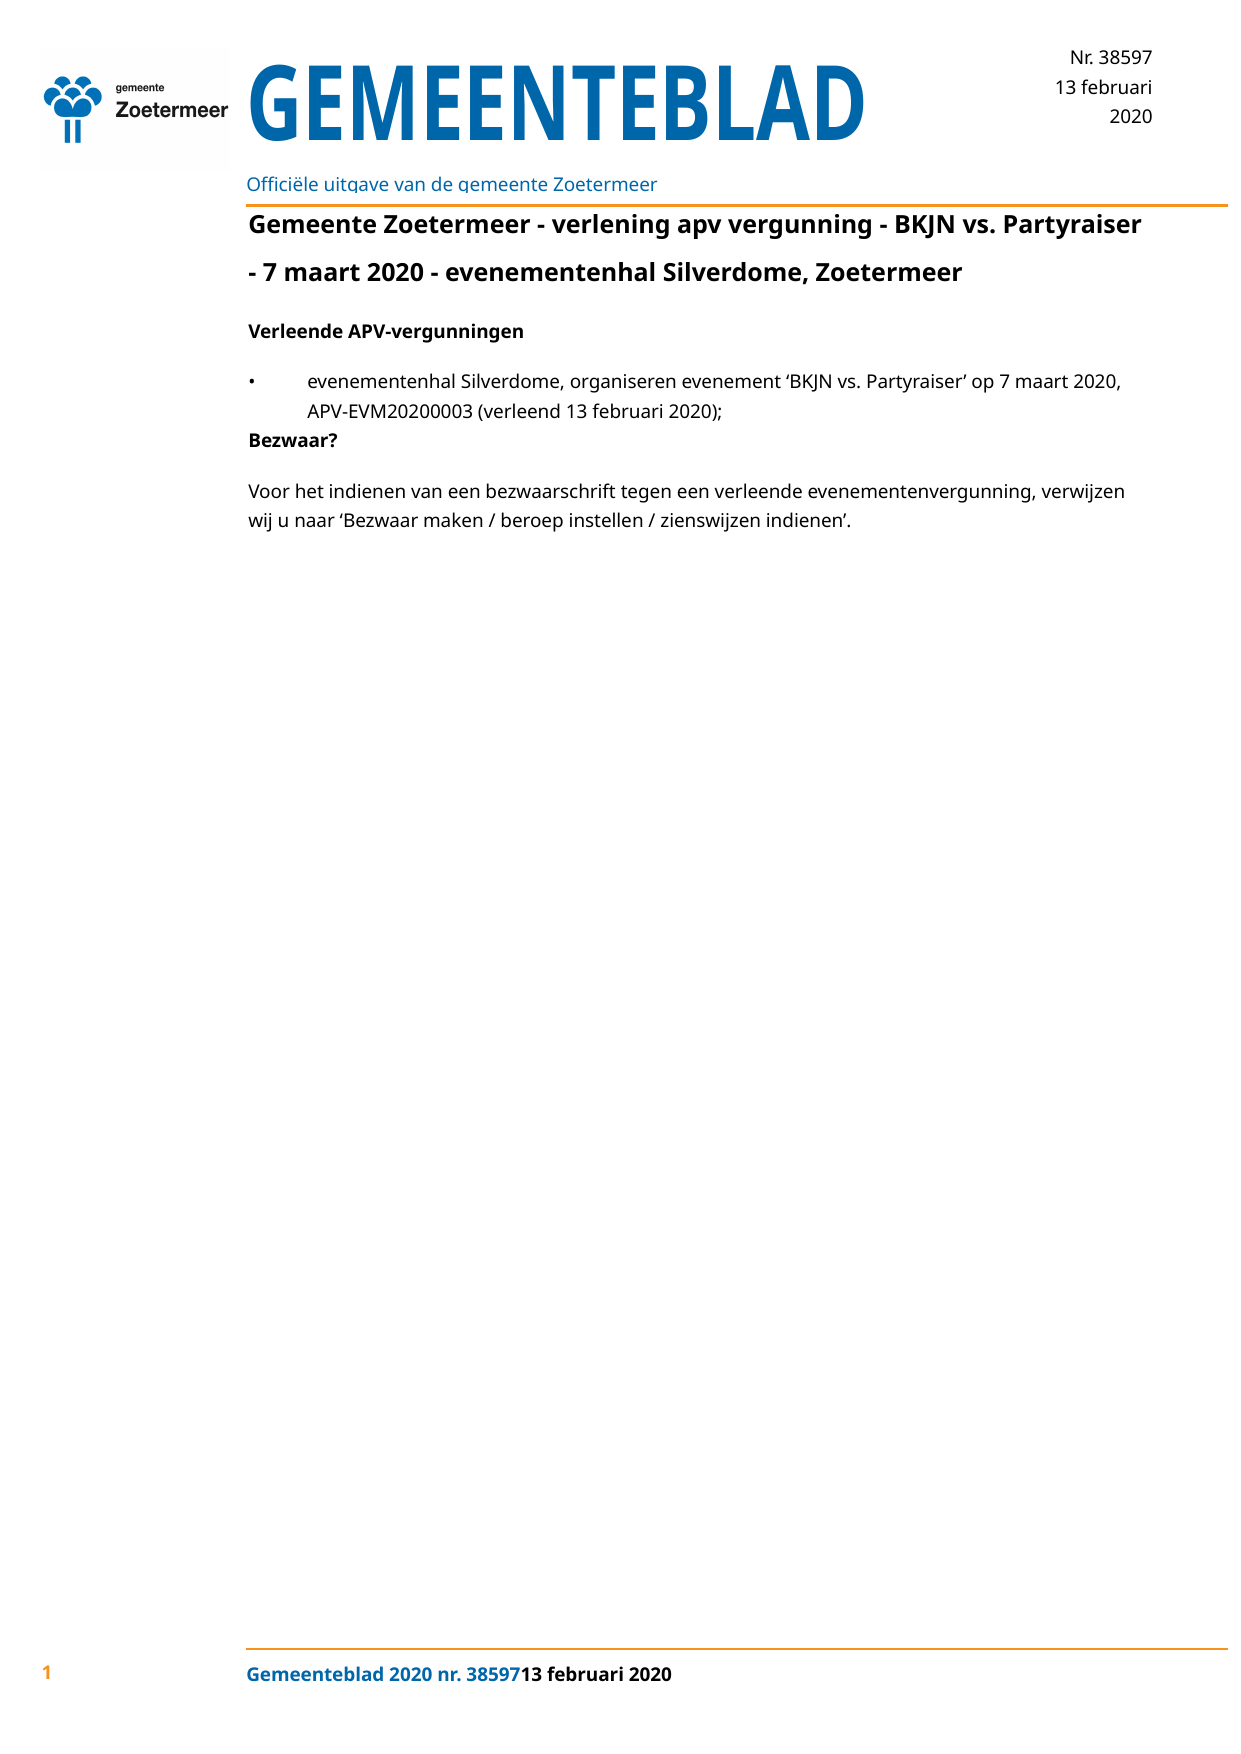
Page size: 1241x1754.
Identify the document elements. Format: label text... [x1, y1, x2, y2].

picture [41, 47, 231, 172]
text Gemeente Zoetermeer - verlening apv vergunning - BKJN vs. Partyraiser - 7 maart 2020 - evenementenhal Silverdome, Zoetermeer [248, 207, 1152, 288]
text Voor het indienen van een bezwaarschrift tegen een verleende evenementenvergunning, verwijzen wij u naar ‘Bezwaar maken / beroep instellen / zienswijzen indienen’. [248, 478, 1152, 533]
list evenementenhal Silverdome, organiseren evenement ‘BKJN vs. Partyraiser’ op 7 maart 2020, APV-EVM20200003 (verleend 13 februari 2020); [248, 368, 1152, 424]
text Verleende APV-vergunningen [248, 318, 1152, 344]
text Bezwaar? [248, 427, 1152, 453]
